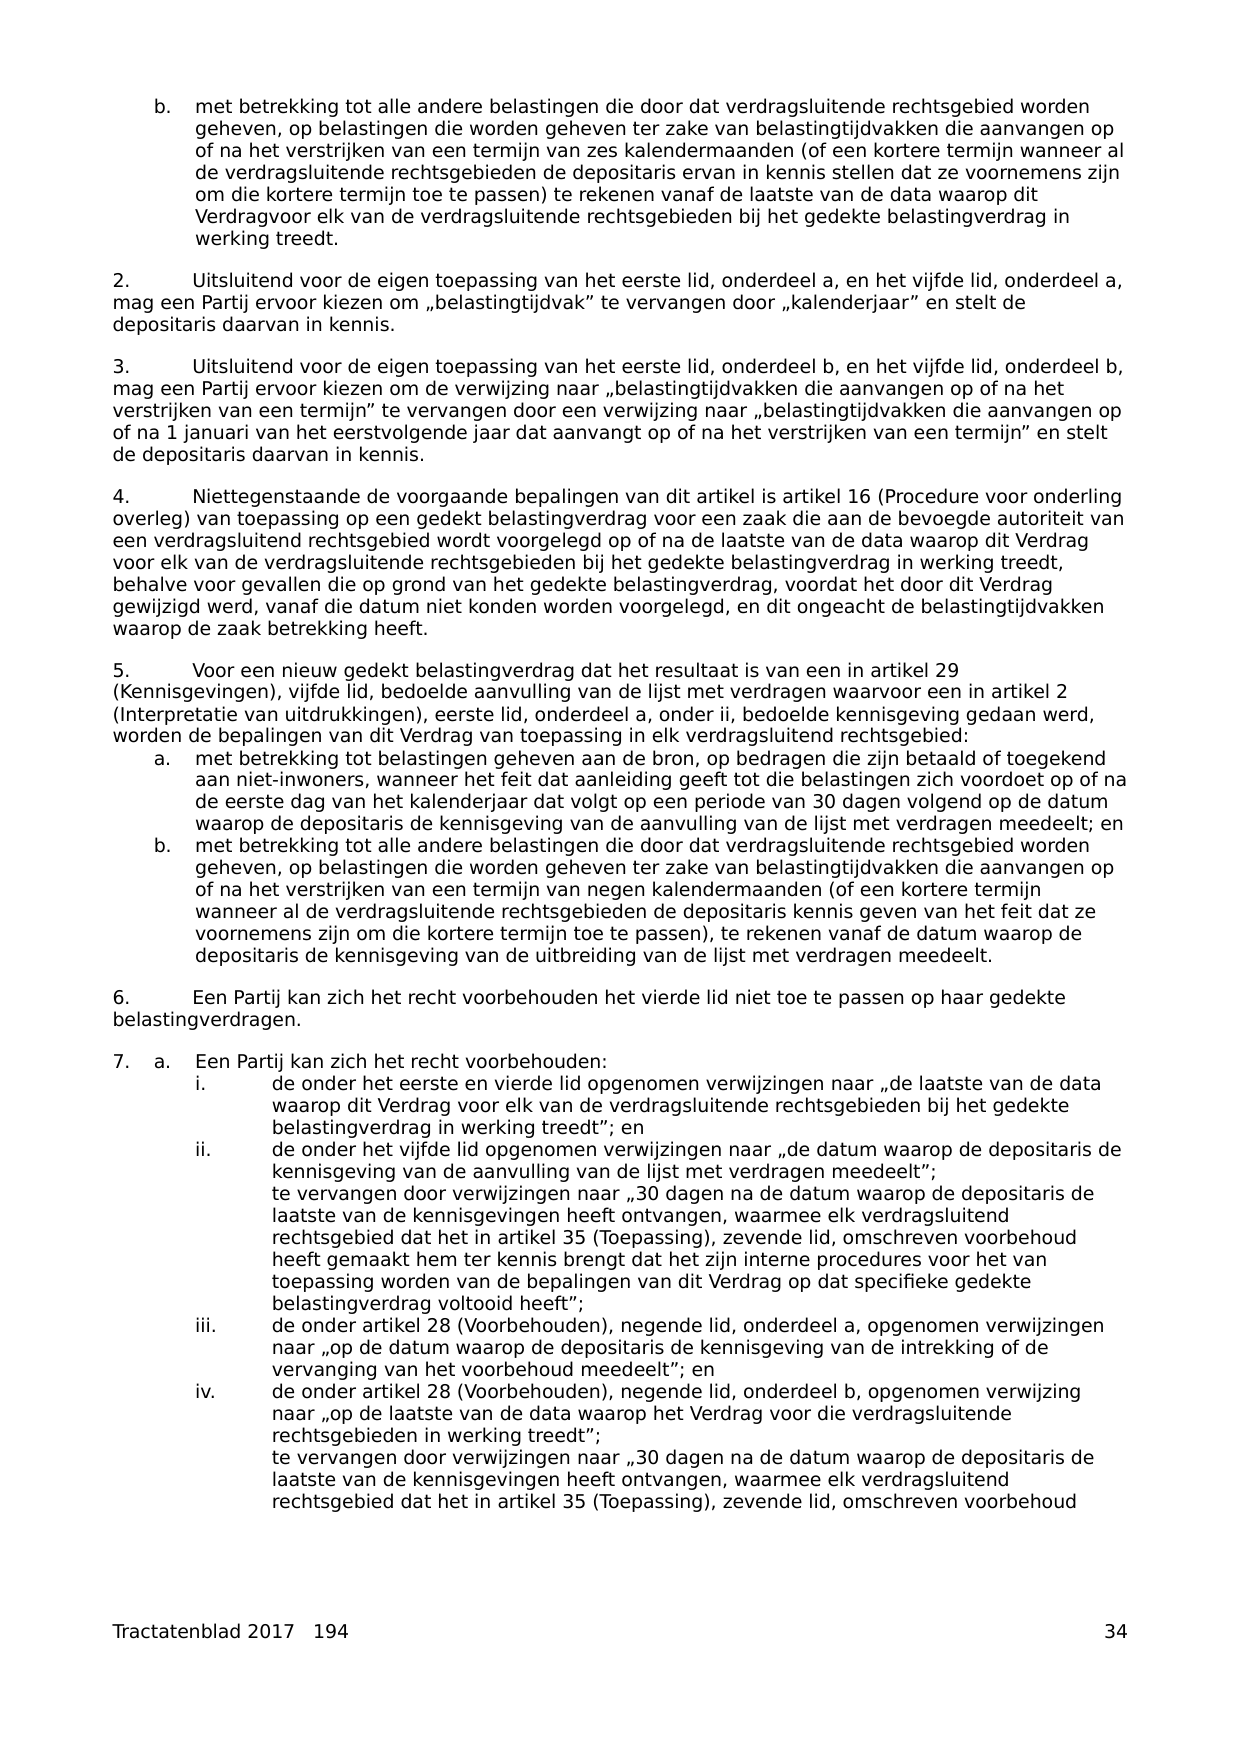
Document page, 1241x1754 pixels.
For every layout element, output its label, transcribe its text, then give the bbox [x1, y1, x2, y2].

text a. met betrekking tot belastingen geheven aan de bron, op bedragen die zijn betaald of toegekend aan niet-inwoners, wanneer het feit dat aanleiding geeft tot die belastingen zich voordoet op of na de eerste dag van het kalenderjaar dat volgt op een periode van 30 dagen volgend op de datum waarop de depositaris de kennisgeving van de aanvulling van de lijst met verdragen meedeelt; en [153, 747, 1128, 835]
text 3. Uitsluitend voor de eigen toepassing van het eerste lid, onderdeel b, en het vijfde lid, onderdeel b, mag een Partij ervoor kiezen om de verwijzing naar „belastingtijdvakken die aanvangen op of na het verstrijken van een termijn” te vervangen door een verwijzing naar „belastingtijdvakken die aanvangen op of na 1 januari van het eerstvolgende jaar dat aanvangt op of na het verstrijken van een termijn” en stelt de depositaris daarvan in kennis. [112, 356, 1128, 466]
text 5. Voor een nieuw gedekt belastingverdrag dat het resultaat is van een in artikel 29 (Kennisgevingen), vijfde lid, bedoelde aanvulling van de lijst met verdragen waarvoor een in artikel 2 (Interpretatie van uitdrukkingen), eerste lid, onderdeel a, onder ii, bedoelde kennisgeving gedaan werd, worden de bepalingen van dit Verdrag van toepassing in elk verdragsluitend rechtsgebied: [112, 659, 1128, 747]
text 4. Niettegenstaande de voorgaande bepalingen van dit artikel is artikel 16 (Procedure voor onderling overleg) van toepassing op een gedekt belastingverdrag voor een zaak die aan de bevoegde autoriteit van een verdragsluitend rechtsgebied wordt voorgelegd op of na de laatste van de data waarop dit Verdrag voor elk van de verdragsluitende rechtsgebieden bij het gedekte belastingverdrag in werking treedt, behalve voor gevallen die op grond van het gedekte belastingverdrag, voordat het door dit Verdrag gewijzigd werd, vanaf die datum niet konden worden voorgelegd, en dit ongeacht de belastingtijdvakken waarop de zaak betrekking heeft. [112, 486, 1128, 639]
text iii. de onder artikel 28 (Voorbehouden), negende lid, onderdeel a, opgenomen verwijzingen naar „op de datum waarop de depositaris de kennisgeving van de intrekking of de vervanging van het voorbehoud meedeelt”; en [195, 1315, 1128, 1381]
text te vervangen door verwijzingen naar „30 dagen na de datum waarop de depositaris de laatste van de kennisgevingen heeft ontvangen, waarmee elk verdragsluitend rechtsgebied dat het in artikel 35 (Toepassing), zevende lid, omschreven voorbehoud [272, 1447, 1128, 1513]
text 7. a. Een Partij kan zich het recht voorbehouden: [112, 1051, 1128, 1073]
text b. met betrekking tot alle andere belastingen die door dat verdragsluitende rechtsgebied worden geheven, op belastingen die worden geheven ter zake van belastingtijdvakken die aanvangen op of na het verstrijken van een termijn van negen kalendermaanden (of een kortere termijn wanneer al de verdragsluitende rechtsgebieden de depositaris kennis geven van het feit dat ze voornemens zijn om die kortere termijn toe te passen), te rekenen vanaf de datum waarop de depositaris de kennisgeving van de uitbreiding van de lijst met verdragen meedeelt. [153, 835, 1128, 967]
text 6. Een Partij kan zich het recht voorbehouden het vierde lid niet toe te passen op haar gedekte belastingverdragen. [112, 987, 1128, 1031]
text i. de onder het eerste en vierde lid opgenomen verwijzingen naar „de laatste van de data waarop dit Verdrag voor elk van de verdragsluitende rechtsgebieden bij het gedekte belastingverdrag in werking treedt”; en [195, 1073, 1128, 1139]
text te vervangen door verwijzingen naar „30 dagen na de datum waarop de depositaris de laatste van de kennisgevingen heeft ontvangen, waarmee elk verdragsluitend rechtsgebied dat het in artikel 35 (Toepassing), zevende lid, omschreven voorbehoud heeft gemaakt hem ter kennis brengt dat het zijn interne procedures voor het van toepassing worden van de bepalingen van dit Verdrag op dat specifieke gedekte belastingverdrag voltooid heeft”; [272, 1183, 1128, 1315]
text iv. de onder artikel 28 (Voorbehouden), negende lid, onderdeel b, opgenomen verwijzing naar „op de laatste van de data waarop het Verdrag voor die verdragsluitende rechtsgebieden in werking treedt”; [195, 1381, 1128, 1447]
text b. met betrekking tot alle andere belastingen die door dat verdragsluitende rechtsgebied worden geheven, op belastingen die worden geheven ter zake van belastingtijdvakken die aanvangen op of na het verstrijken van een termijn van zes kalendermaanden (of een kortere termijn wanneer al de verdragsluitende rechtsgebieden de depositaris ervan in kennis stellen dat ze voornemens zijn om die kortere termijn toe te passen) te rekenen vanaf de laatste van de data waarop dit Verdragvoor elk van de verdragsluitende rechtsgebieden bij het gedekte belastingverdrag in werking treedt. [153, 96, 1128, 250]
text 2. Uitsluitend voor de eigen toepassing van het eerste lid, onderdeel a, en het vijfde lid, onderdeel a, mag een Partij ervoor kiezen om „belastingtijdvak” te vervangen door „kalenderjaar” en stelt de depositaris daarvan in kennis. [112, 270, 1128, 336]
text ii. de onder het vijfde lid opgenomen verwijzingen naar „de datum waarop de depositaris de kennisgeving van de aanvulling van de lijst met verdragen meedeelt”; [195, 1139, 1128, 1183]
